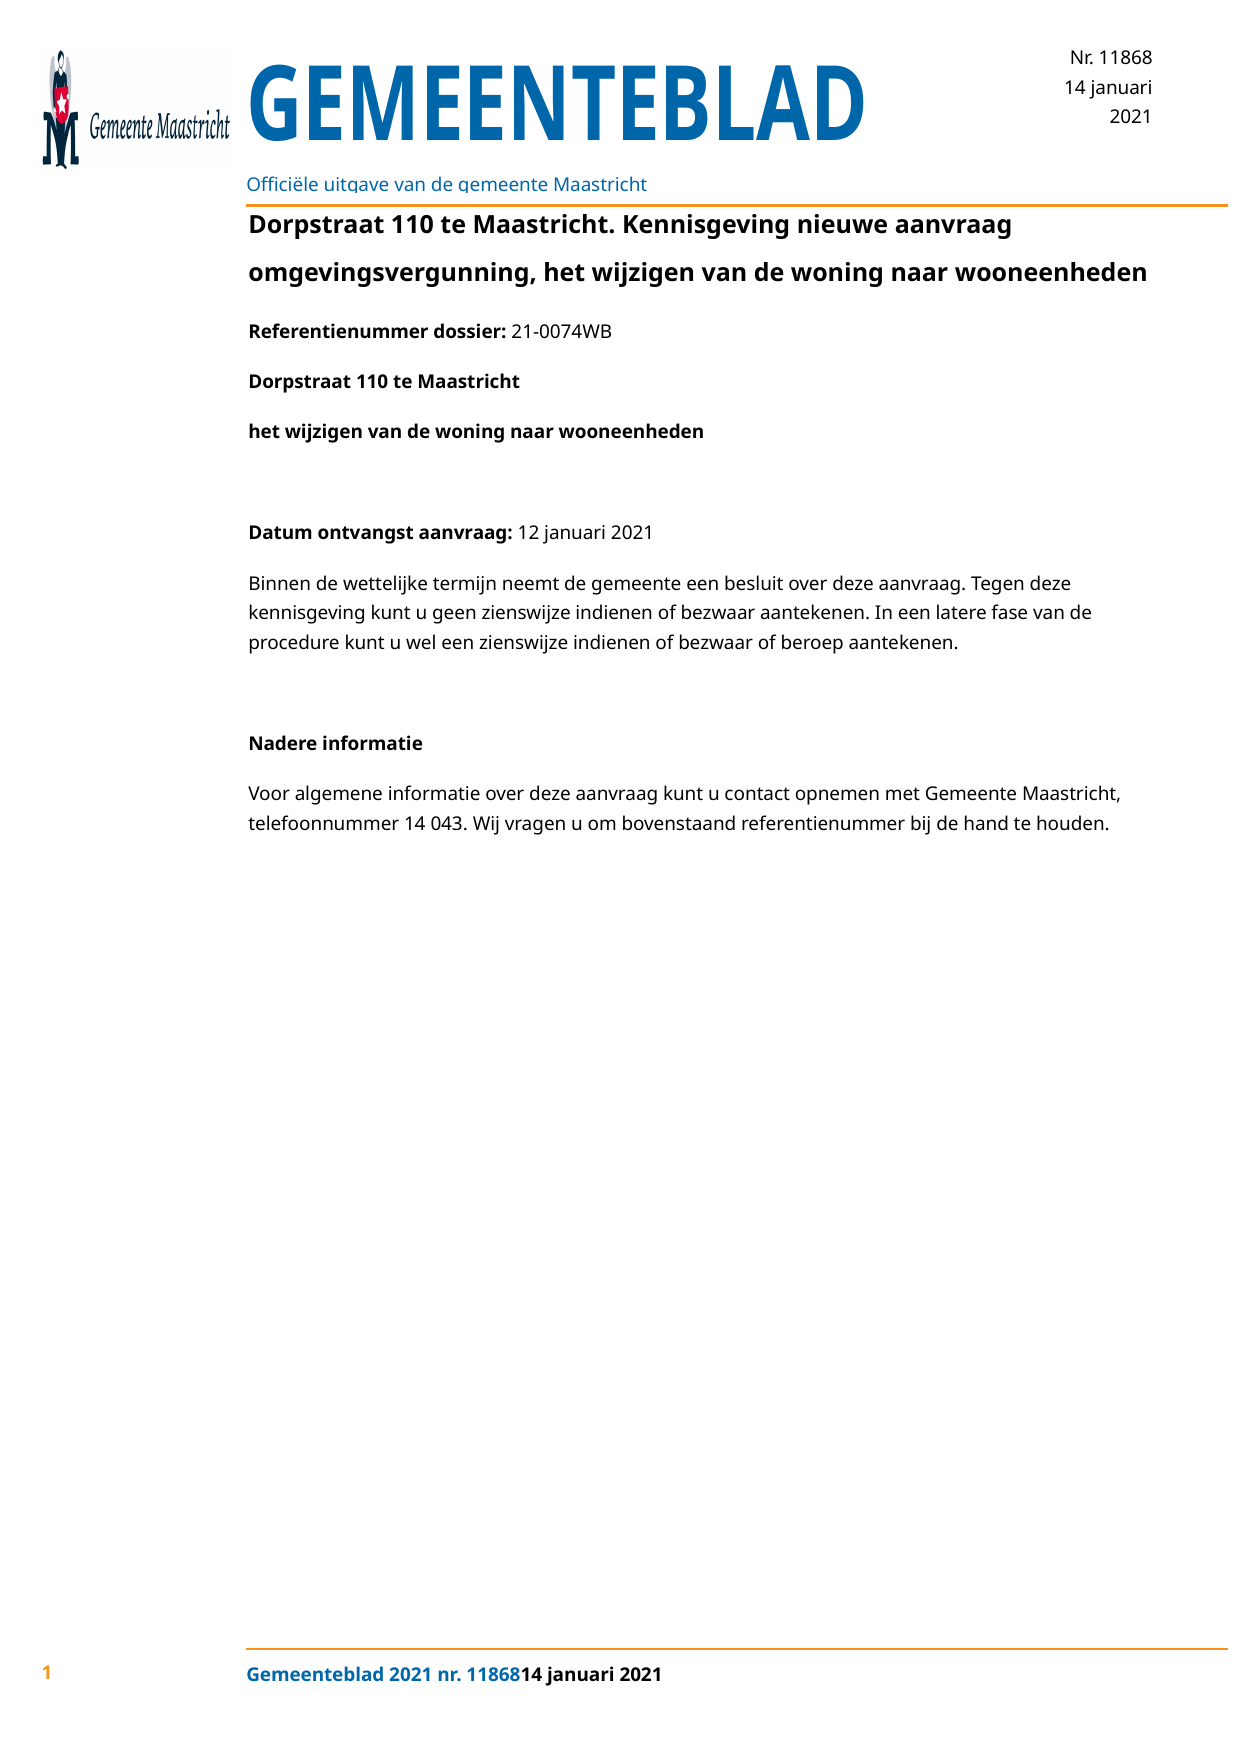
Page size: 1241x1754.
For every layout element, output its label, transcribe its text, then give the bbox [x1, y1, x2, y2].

text Datum ontvangst aanvraag: 12 januari 2021 [248, 519, 1152, 545]
text Binnen de wettelijke termijn neemt de gemeente een besluit over deze aanvraag. Tegen deze kennisgeving kunt u geen zienswijze indienen of bezwaar aantekenen. In een latere fase van de procedure kunt u wel een zienswijze indienen of bezwaar of beroep aantekenen. [248, 570, 1152, 655]
text Dorpstraat 110 te Maastricht [248, 368, 1152, 394]
picture [41, 47, 231, 172]
text Voor algemene informatie over deze aanvraag kunt u contact opnemen met Gemeente Maastricht, telefoonnummer 14 043. Wij vragen u om bovenstaand referentienummer bij de hand te houden. [248, 780, 1152, 836]
text Dorpstraat 110 te Maastricht. Kennisgeving nieuwe aanvraag omgevingsvergunning, het wijzigen van de woning naar wooneenheden [248, 207, 1152, 288]
text het wijzigen van de woning naar wooneenheden [248, 419, 1152, 444]
text Referentienummer dossier: 21-0074WB [248, 318, 1152, 344]
text Nadere informatie [248, 730, 1152, 756]
